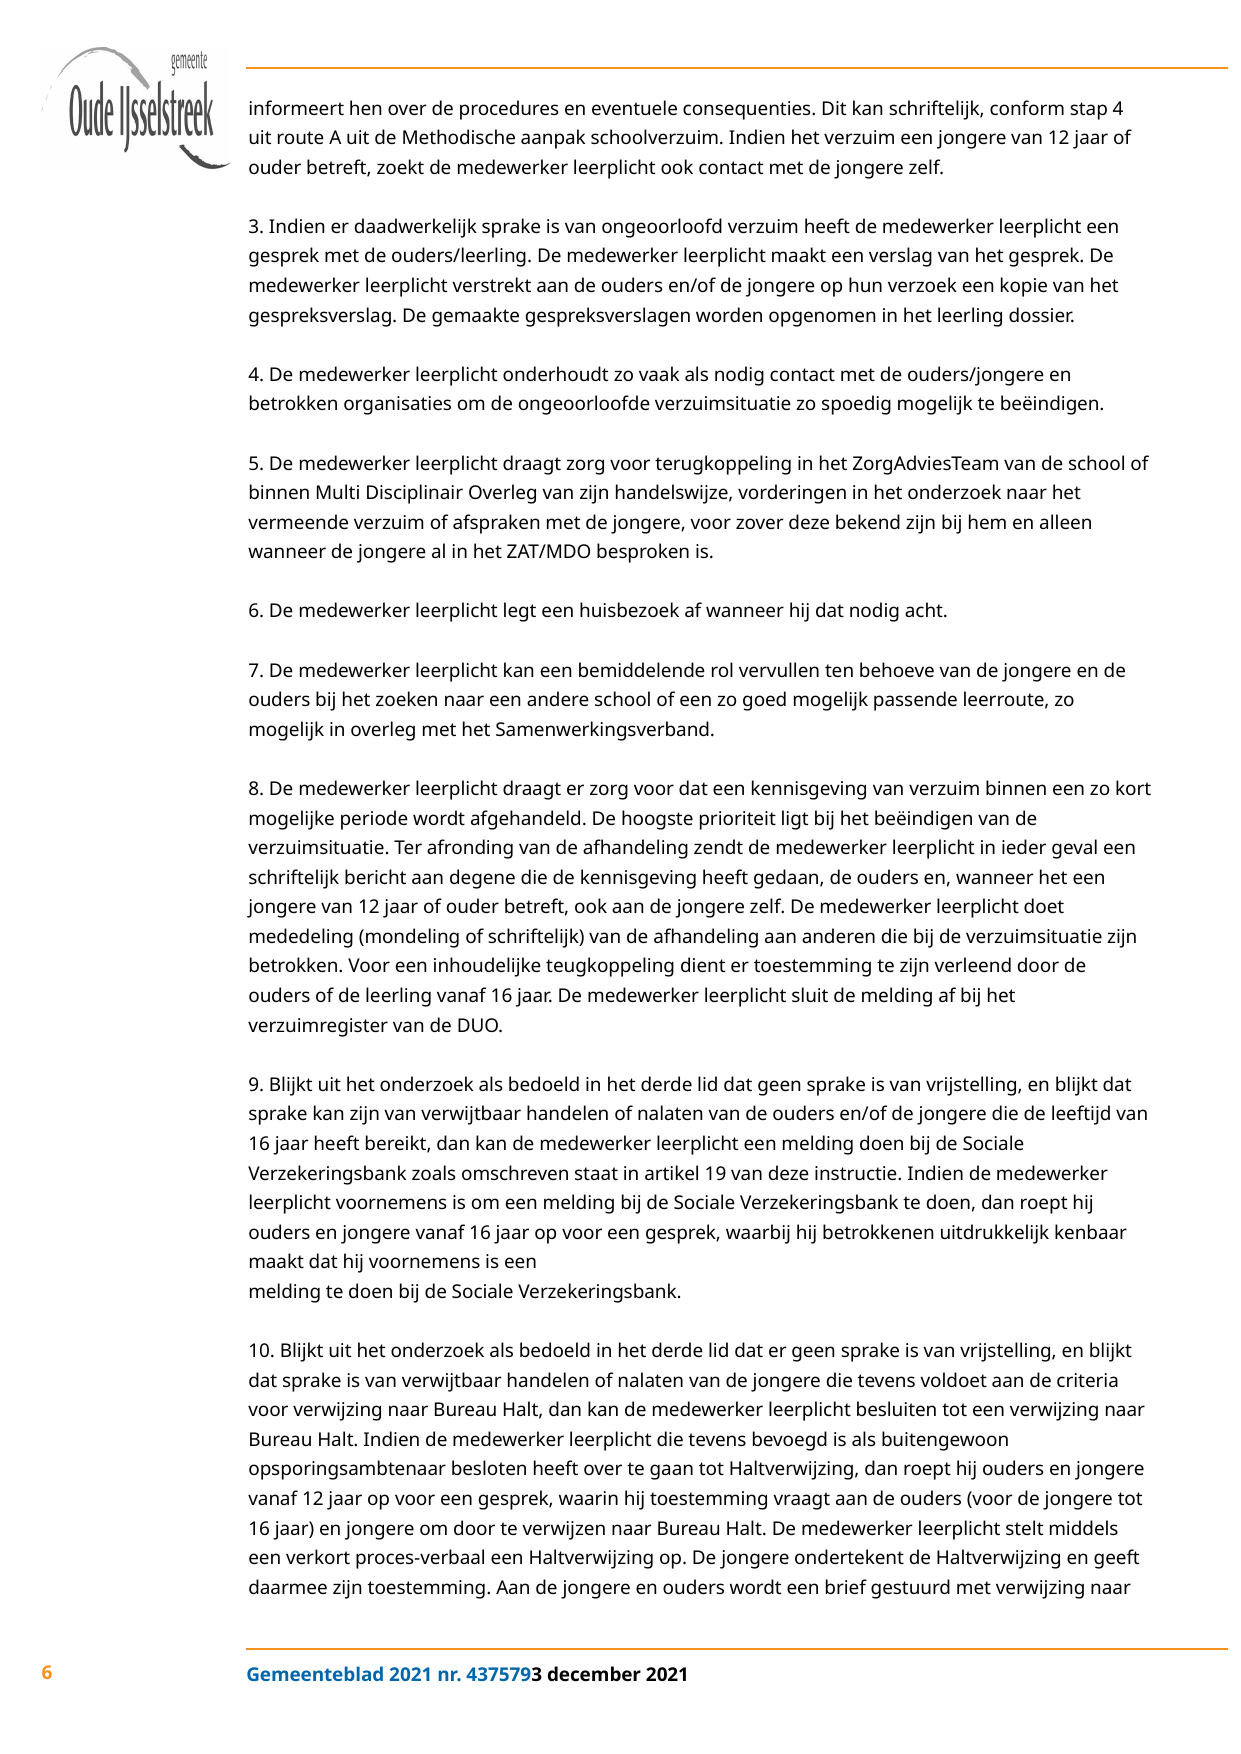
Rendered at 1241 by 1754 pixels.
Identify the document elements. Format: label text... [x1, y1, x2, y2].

text 9. Blijkt uit het onderzoek als bedoeld in het derde lid dat geen sprake is van vrijstelling, en blijkt dat sprake kan zijn van verwijtbaar handelen of nalaten van de ouders en/of de jongere die de leeftijd van 16 jaar heeft bereikt, dan kan de medewerker leerplicht een melding doen bij de Sociale Verzekeringsbank zoals omschreven staat in artikel 19 van deze instructie. Indien de medewerker leerplicht voornemens is om een melding bij de Sociale Verzekeringsbank te doen, dan roept hij ouders en jongere vanaf 16 jaar op voor een gesprek, waarbij hij betrokkenen uitdrukkelijk kenbaar maakt dat hij voornemens is een [248, 1071, 1152, 1274]
text 3. Indien er daadwerkelijk sprake is van ongeoorloofd verzuim heeft de medewerker leerplicht een gesprek met de ouders/leerling. De medewerker leerplicht maakt een verslag van het gesprek. De medewerker leerplicht verstrekt aan de ouders en/of de jongere op hun verzoek een kopie van het gespreksverslag. De gemaakte gespreksverslagen worden opgenomen in het leerling dossier. [248, 213, 1152, 328]
text 7. De medewerker leerplicht kan een bemiddelende rol vervullen ten behoeve van de jongere en de ouders bij het zoeken naar een andere school of een zo goed mogelijk passende leerroute, zo mogelijk in overleg met het Samenwerkingsverband. [248, 657, 1152, 742]
text informeert hen over de procedures en eventuele consequenties. Dit kan schriftelijk, conform stap 4 uit route A uit de Methodische aanpak schoolverzuim. Indien het verzuim een jongere van 12 jaar of ouder betreft, zoekt de medewerker leerplicht ook contact met de jongere zelf. [248, 95, 1152, 180]
text 8. De medewerker leerplicht draagt er zorg voor dat een kennisgeving van verzuim binnen een zo kort mogelijke periode wordt afgehandeld. De hoogste prioriteit ligt bij het beëindigen van de verzuimsituatie. Ter afronding van de afhandeling zendt de medewerker leerplicht in ieder geval een schriftelijk bericht aan degene die de kennisgeving heeft gedaan, de ouders en, wanneer het een jongere van 12 jaar of ouder betreft, ook aan de jongere zelf. De medewerker leerplicht doet mededeling (mondeling of schriftelijk) van de afhandeling aan anderen die bij de verzuimsituatie zijn betrokken. Voor een inhoudelijke teugkoppeling dient er toestemming te zijn verleend door de ouders of de leerling vanaf 16 jaar. De medewerker leerplicht sluit de melding af bij het verzuimregister van de DUO. [248, 775, 1152, 1038]
picture [41, 47, 231, 172]
text 10. Blijkt uit het onderzoek als bedoeld in het derde lid dat er geen sprake is van vrijstelling, en blijkt dat sprake is van verwijtbaar handelen of nalaten van de jongere die tevens voldoet aan de criteria voor verwijzing naar Bureau Halt, dan kan de medewerker leerplicht besluiten tot een verwijzing naar Bureau Halt. Indien de medewerker leerplicht die tevens bevoegd is als buitengewoon opsporingsambtenaar besloten heeft over te gaan tot Haltverwijzing, dan roept hij ouders en jongere vanaf 12 jaar op voor een gesprek, waarin hij toestemming vraagt aan de ouders (voor de jongere tot 16 jaar) en jongere om door te verwijzen naar Bureau Halt. De medewerker leerplicht stelt middels een verkort proces-verbaal een Haltverwijzing op. De jongere ondertekent de Haltverwijzing en geeft daarmee zijn toestemming. Aan de jongere en ouders wordt een brief gestuurd met verwijzing naar [248, 1337, 1152, 1600]
text 4. De medewerker leerplicht onderhoudt zo vaak als nodig contact met de ouders/jongere en betrokken organisaties om de ongeoorloofde verzuimsituatie zo spoedig mogelijk te beëindigen. [248, 361, 1152, 416]
text 5. De medewerker leerplicht draagt zorg voor terugkoppeling in het ZorgAdviesTeam van de school of binnen Multi Disciplinair Overleg van zijn handelswijze, vorderingen in het onderzoek naar het vermeende verzuim of afspraken met de jongere, voor zover deze bekend zijn bij hem en alleen wanneer de jongere al in het ZAT/MDO besproken is. [248, 450, 1152, 564]
text 6. De medewerker leerplicht legt een huisbezoek af wanneer hij dat nodig acht. [248, 598, 1152, 623]
text melding te doen bij de Sociale Verzekeringsbank. [248, 1278, 1152, 1304]
